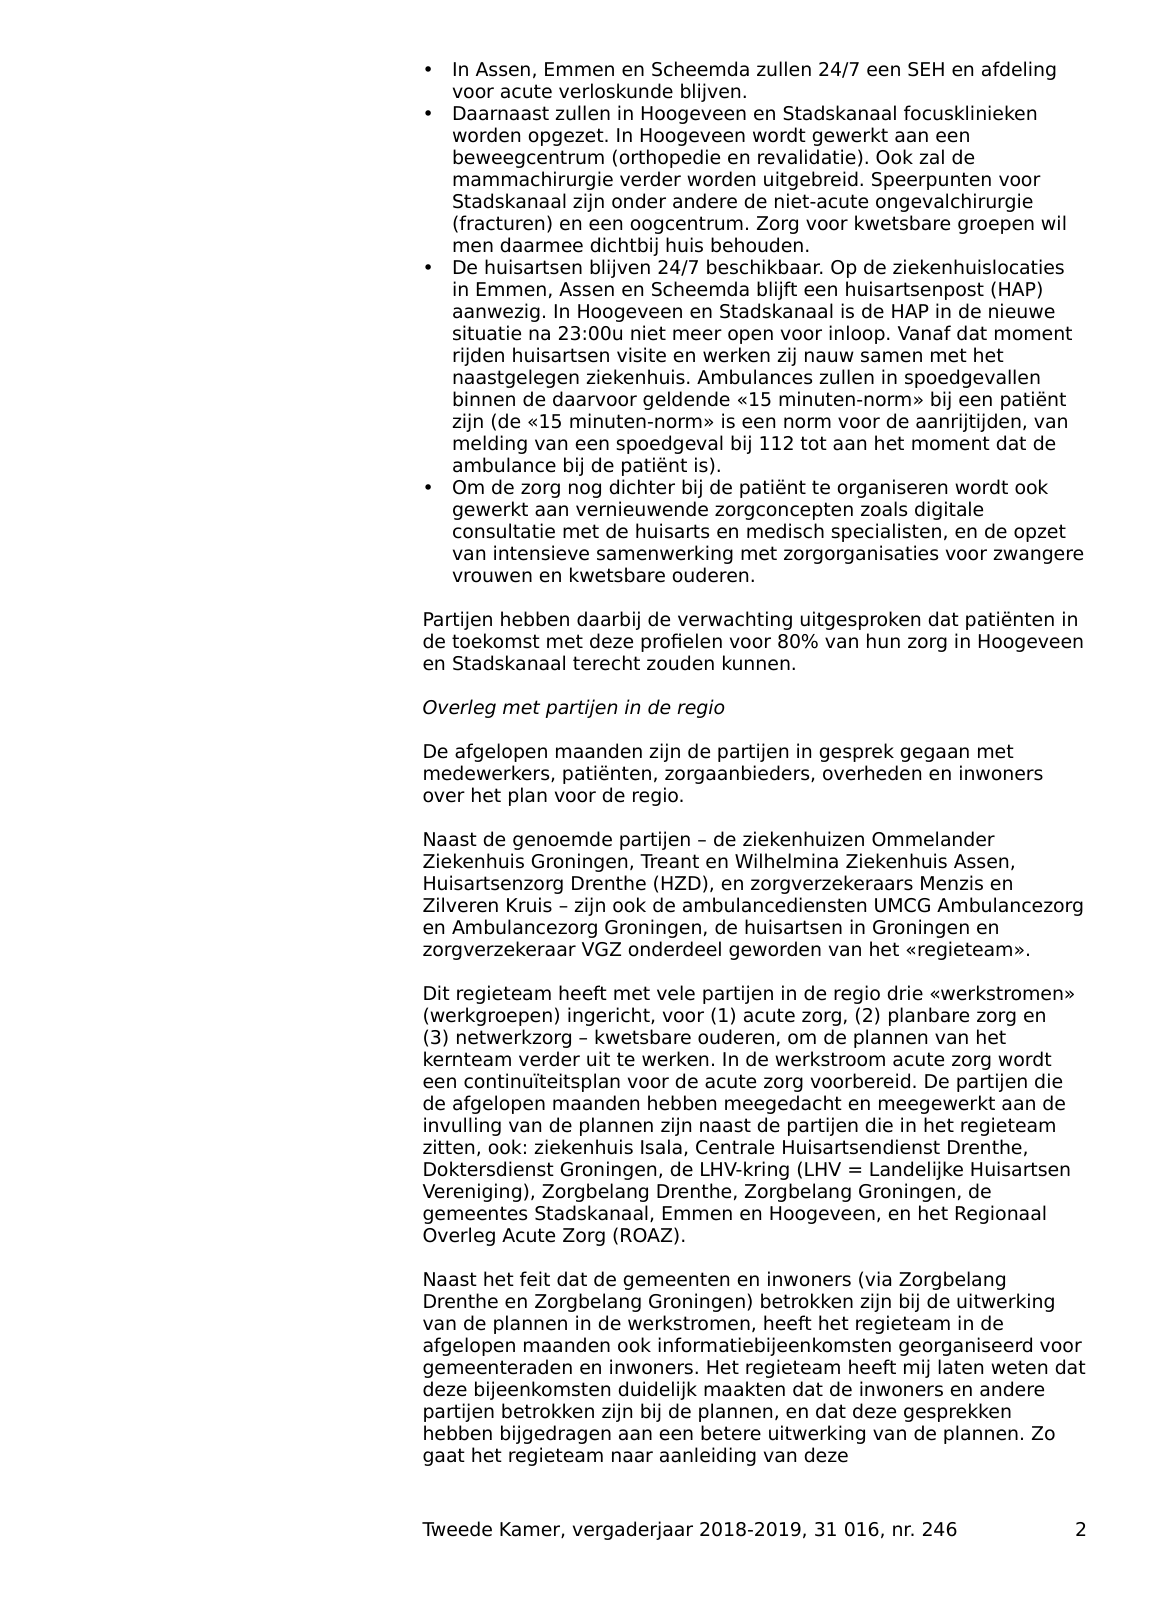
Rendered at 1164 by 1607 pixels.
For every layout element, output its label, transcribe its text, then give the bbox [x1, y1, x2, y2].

text • In Assen, Emmen en Scheemda zullen 24/7 een SEH en afdeling voor acute verloskunde blijven. [422, 59, 1087, 103]
text De afgelopen maanden zijn de partijen in gesprek gegaan met medewerkers, patiënten, zorgaanbieders, overheden en inwoners over het plan voor de regio. [422, 741, 1087, 807]
text • Om de zorg nog dichter bij de patiënt te organiseren wordt ook gewerkt aan vernieuwende zorgconcepten zoals digitale consultatie met de huisarts en medisch specialisten, en de opzet van intensieve samenwerking met zorgorganisaties voor zwangere vrouwen en kwetsbare ouderen. [422, 477, 1087, 587]
text Partijen hebben daarbij de verwachting uitgesproken dat patiënten in de toekomst met deze profielen voor 80% van hun zorg in Hoogeveen en Stadskanaal terecht zouden kunnen. [422, 609, 1087, 675]
text Dit regieteam heeft met vele partijen in de regio drie «werkstromen» (werkgroepen) ingericht, voor (1) acute zorg, (2) planbare zorg en (3) netwerkzorg – kwetsbare ouderen, om de plannen van het kernteam verder uit te werken. In de werkstroom acute zorg wordt een continuïteitsplan voor de acute zorg voorbereid. De partijen die de afgelopen maanden hebben meegedacht en meegewerkt aan de invulling van de plannen zijn naast de partijen die in het regieteam zitten, ook: ziekenhuis Isala, Centrale Huisartsendienst Drenthe, Doktersdienst Groningen, de LHV-kring (LHV = Landelijke Huisartsen Vereniging), Zorgbelang Drenthe, Zorgbelang Groningen, de gemeentes Stadskanaal, Emmen en Hoogeveen, en het Regionaal Overleg Acute Zorg (ROAZ). [422, 983, 1087, 1247]
subtitle Overleg met partijen in de regio [422, 697, 1087, 719]
text Naast het feit dat de gemeenten en inwoners (via Zorgbelang Drenthe en Zorgbelang Groningen) betrokken zijn bij de uitwerking van de plannen in de werkstromen, heeft het regieteam in de afgelopen maanden ook informatiebijeenkomsten georganiseerd voor gemeenteraden en inwoners. Het regieteam heeft mij laten weten dat deze bijeenkomsten duidelijk maakten dat de inwoners en andere partijen betrokken zijn bij de plannen, en dat deze gesprekken hebben bijgedragen aan een betere uitwerking van de plannen. Zo gaat het regieteam naar aanleiding van deze [422, 1269, 1087, 1467]
text Naast de genoemde partijen – de ziekenhuizen Ommelander Ziekenhuis Groningen, Treant en Wilhelmina Ziekenhuis Assen, Huisartsenzorg Drenthe (HZD), en zorgverzekeraars Menzis en Zilveren Kruis – zijn ook de ambulancediensten UMCG Ambulancezorg en Ambulancezorg Groningen, de huisartsen in Groningen en zorgverzekeraar VGZ onderdeel geworden van het «regieteam». [422, 829, 1087, 961]
text • De huisartsen blijven 24/7 beschikbaar. Op de ziekenhuislocaties in Emmen, Assen en Scheemda blijft een huisartsenpost (HAP) aanwezig. In Hoogeveen en Stadskanaal is de HAP in de nieuwe situatie na 23:00u niet meer open voor inloop. Vanaf dat moment rijden huisartsen visite en werken zij nauw samen met het naastgelegen ziekenhuis. Ambulances zullen in spoedgevallen binnen de daarvoor geldende «15 minuten-norm» bij een patiënt zijn (de «15 minuten-norm» is een norm voor de aanrijtijden, van melding van een spoedgeval bij 112 tot aan het moment dat de ambulance bij de patiënt is). [422, 257, 1087, 477]
text • Daarnaast zullen in Hoogeveen en Stadskanaal focusklinieken worden opgezet. In Hoogeveen wordt gewerkt aan een beweegcentrum (orthopedie en revalidatie). Ook zal de mammachirurgie verder worden uitgebreid. Speerpunten voor Stadskanaal zijn onder andere de niet-acute ongevalchirurgie (fracturen) en een oogcentrum. Zorg voor kwetsbare groepen wil men daarmee dichtbij huis behouden. [422, 103, 1087, 257]
